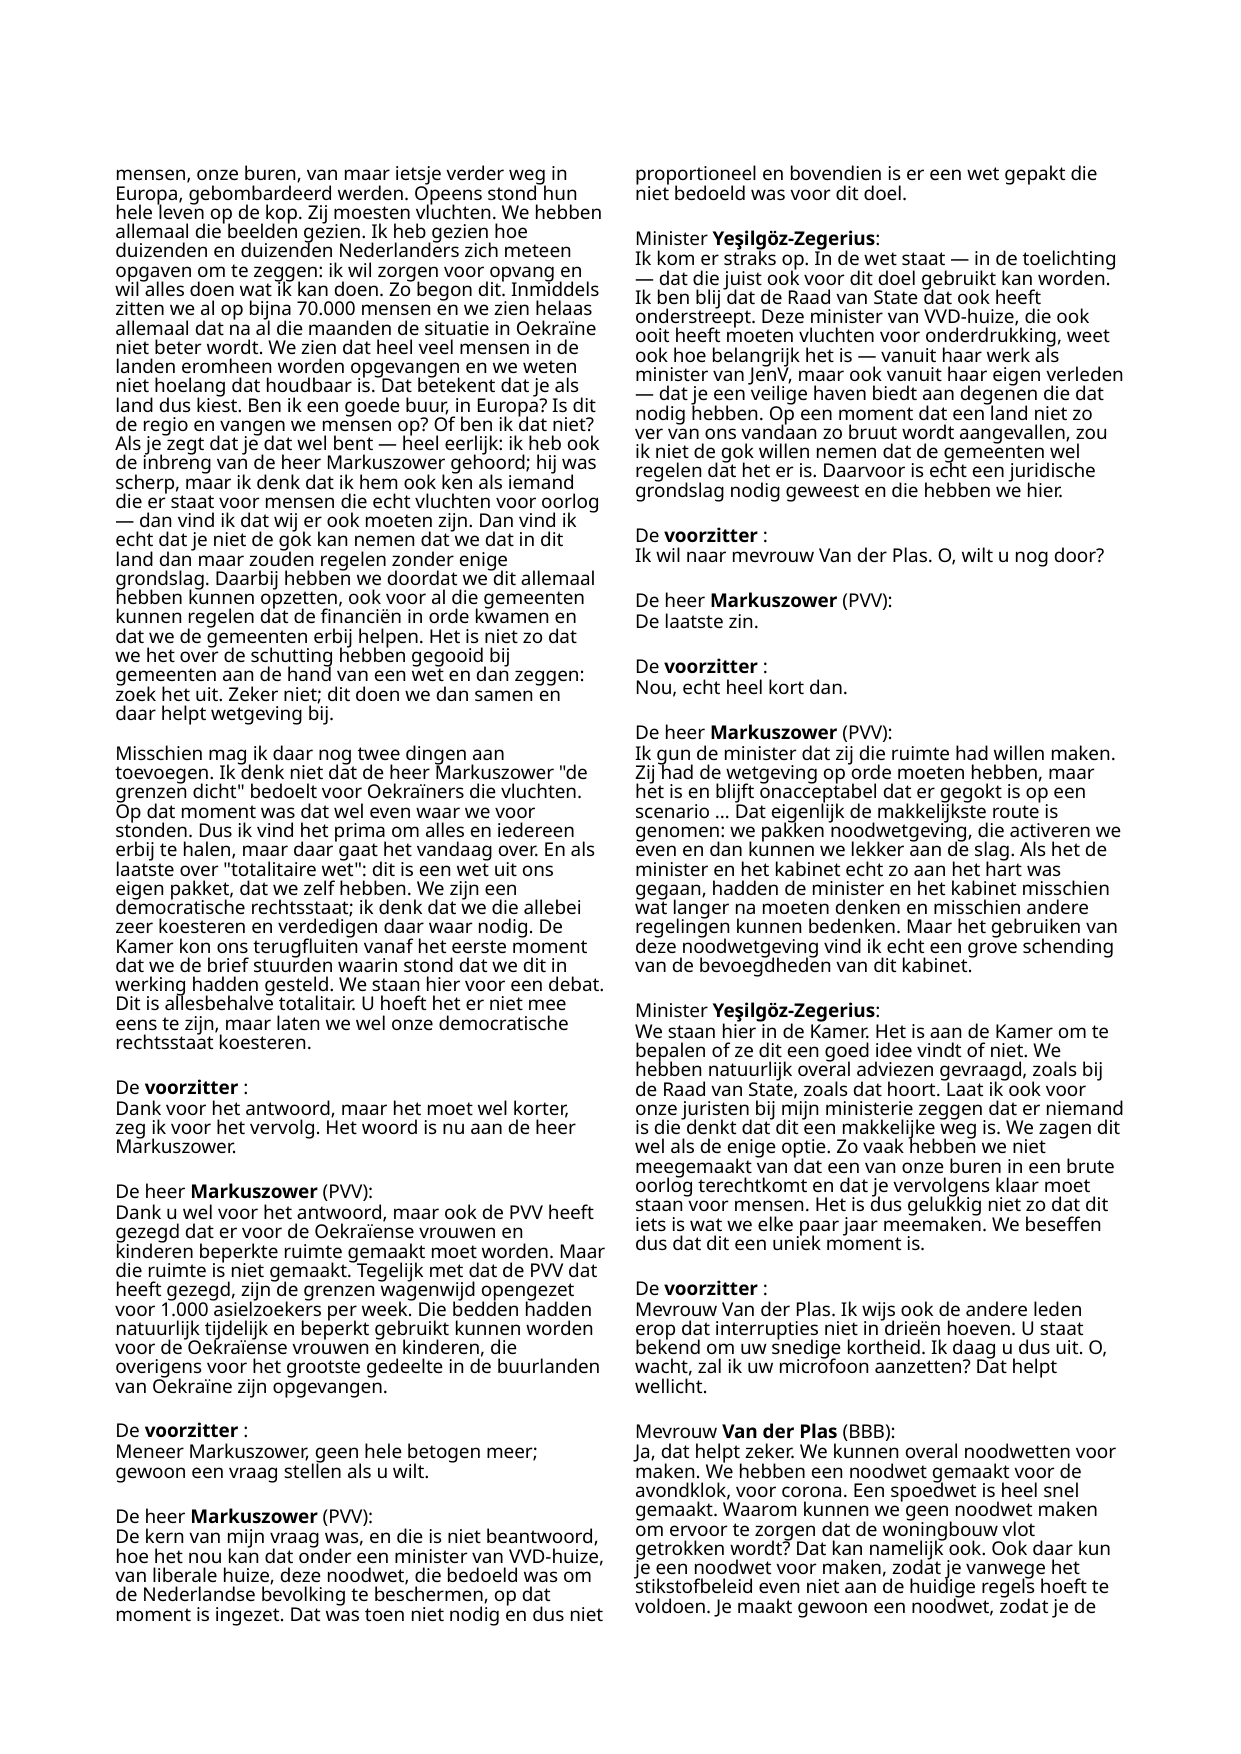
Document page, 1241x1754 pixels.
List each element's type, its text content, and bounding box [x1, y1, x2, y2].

text Ik kom er straks op. In de wet staat — in de toelichting — dat die juist ook voor dit doel gebruikt kan worden. Ik ben blij dat de Raad van State dat ook heeft onderstreept. Deze minister van VVD-huize, die ook ooit heeft moeten vluchten voor onderdrukking, weet ook hoe belangrijk het is — vanuit haar werk als minister van JenV, maar ook vanuit haar eigen verleden — dat je een veilige haven biedt aan degenen die dat nodig hebben. Op een moment dat een land niet zo ver van ons vandaan zo bruut wordt aangevallen, zou ik niet de gok willen nemen dat de gemeenten wel regelen dat het er is. Daarvoor is echt een juridische grondslag nodig geweest en die hebben we hier. [635, 250, 1125, 501]
text De laatste zin. [635, 613, 1125, 633]
text De heer Markuszower (PVV): [115, 1178, 605, 1204]
text proportioneel en bovendien is er een wet gepakt die niet bedoeld was voor dit doel. [635, 165, 1125, 204]
text Dank voor het antwoord, maar het moet wel korter, zeg ik voor het vervolg. Het woord is nu aan de heer Markuszower. [115, 1100, 605, 1158]
text Minister Yeşilgöz-Zegerius: [635, 997, 1125, 1023]
text De kern van mijn vraag was, en die is niet beantwoord, hoe het nou kan dat onder een minister van VVD-huize, van liberale huize, deze noodwet, die bedoeld was om de Nederlandse bevolking te beschermen, op dat moment is ingezet. Dat was toen niet nodig en dus niet [115, 1528, 605, 1625]
text We staan hier in de Kamer. Het is aan de Kamer om te bepalen of ze dit een goed idee vindt of niet. We hebben natuurlijk overal adviezen gevraagd, zoals bij de Raad van State, zoals dat hoort. Laat ik ook voor onze juristen bij mijn ministerie zeggen dat er niemand is die denkt dat dit een makkelijke weg is. We zagen dit wel als de enige optie. Zo vaak hebben we niet meegemaakt van dat een van onze buren in een brute oorlog terechtkomt en dat je vervolgens klaar moet staan voor mensen. Het is dus gelukkig niet zo dat dit iets is wat we elke paar jaar meemaken. We beseffen dus dat dit een uniek moment is. [635, 1023, 1125, 1254]
text Minister Yeşilgöz-Zegerius: [635, 225, 1125, 250]
text De heer Markuszower (PVV): [115, 1503, 605, 1528]
text Nou, echt heel kort dan. [635, 679, 1125, 698]
text De voorzitter : [115, 1418, 605, 1443]
text Mevrouw Van der Plas. Ik wijs ook de andere leden erop dat interrupties niet in drieën hoeven. U staat bekend om uw snedige kortheid. Ik daag u dus uit. O, wacht, zal ik uw microfoon aanzetten? Dat helpt wellicht. [635, 1301, 1125, 1397]
text De heer Markuszower (PVV): [635, 719, 1125, 745]
text De voorzitter : [635, 653, 1125, 679]
text Ik gun de minister dat zij die ruimte had willen maken. Zij had de wetgeving op orde moeten hebben, maar het is en blijft onacceptabel dat er gegokt is op een scenario … Dat eigenlijk de makkelijkste route is genomen: we pakken noodwetgeving, die activeren we even en dan kunnen we lekker aan de slag. Als het de minister en het kabinet echt zo aan het hart was gegaan, hadden de minister en het kabinet misschien wat langer na moeten denken en misschien andere regelingen kunnen bedenken. Maar het gebruiken van deze noodwetgeving vind ik echt een grove schending van de bevoegdheden van dit kabinet. [635, 745, 1125, 976]
text De voorzitter : [115, 1074, 605, 1100]
text Misschien mag ik daar nog twee dingen aan toevoegen. Ik denk niet dat de heer Markuszower "de grenzen dicht" bedoelt voor Oekraïners die vluchten. Op dat moment was dat wel even waar we voor stonden. Dus ik vind het prima om alles en iedereen erbij te halen, maar daar gaat het vandaag over. En als laatste over "totalitaire wet": dit is een wet uit ons eigen pakket, dat we zelf hebben. We zijn een democratische rechtsstaat; ik denk dat we die allebei zeer koesteren en verdedigen daar waar nodig. De Kamer kon ons terugfluiten vanaf het eerste moment dat we de brief stuurden waarin stond dat we dit in werking hadden gesteld. We staan hier voor een debat. Dit is allesbehalve totalitair. U hoeft het er niet mee eens te zijn, maar laten we wel onze democratische rechtsstaat koesteren. [115, 745, 605, 1053]
text Mevrouw Van der Plas (BBB): [635, 1418, 1125, 1443]
text Ik wil naar mevrouw Van der Plas. O, wilt u nog door? [635, 547, 1125, 567]
text De voorzitter : [635, 1275, 1125, 1301]
text De voorzitter : [635, 522, 1125, 547]
text Ja, dat helpt zeker. We kunnen overal noodwetten voor maken. We hebben een noodwet gemaakt voor de avondklok, voor corona. Een spoedwet is heel snel gemaakt. Waarom kunnen we geen noodwet maken om ervoor te zorgen dat de woningbouw vlot getrokken wordt? Dat kan namelijk ook. Ook daar kun je een noodwet voor maken, zodat je vanwege het stikstofbeleid even niet aan de huidige regels hoeft te voldoen. Je maakt gewoon een noodwet, zodat je de [635, 1443, 1125, 1617]
text Meneer Markuszower, geen hele betogen meer; gewoon een vraag stellen als u wilt. [115, 1443, 605, 1482]
text De heer Markuszower (PVV): [635, 588, 1125, 613]
text mensen, onze buren, van maar ietsje verder weg in Europa, gebombardeerd werden. Opeens stond hun hele leven op de kop. Zij moesten vluchten. We hebben allemaal die beelden gezien. Ik heb gezien hoe duizenden en duizenden Nederlanders zich meteen opgaven om te zeggen: ik wil zorgen voor opvang en wil alles doen wat ik kan doen. Zo begon dit. Inmiddels zitten we al op bijna 70.000 mensen en we zien helaas allemaal dat na al die maanden de situatie in Oekraïne niet beter wordt. We zien dat heel veel mensen in de landen eromheen worden opgevangen en we weten niet hoelang dat houdbaar is. Dat betekent dat je als land dus kiest. Ben ik een goede buur, in Europa? Is dit de regio en vangen we mensen op? Of ben ik dat niet? Als je zegt dat je dat wel bent — heel eerlijk: ik heb ook de inbreng van de heer Markuszower gehoord; hij was scherp, maar ik denk dat ik hem ook ken als iemand die er staat voor mensen die echt vluchten voor oorlog — dan vind ik dat wij er ook moeten zijn. Dan vind ik echt dat je niet de gok kan nemen dat we dat in dit land dan maar zouden regelen zonder enige grondslag. Daarbij hebben we doordat we dit allemaal hebben kunnen opzetten, ook voor al die gemeenten kunnen regelen dat de financiën in orde kwamen en dat we de gemeenten erbij helpen. Het is niet zo dat we het over de schutting hebben gegooid bij gemeenten aan de hand van een wet en dan zeggen: zoek het uit. Zeker niet; dit doen we dan samen en daar helpt wetgeving bij. [115, 165, 605, 724]
text Dank u wel voor het antwoord, maar ook de PVV heeft gezegd dat er voor de Oekraïense vrouwen en kinderen beperkte ruimte gemaakt moet worden. Maar die ruimte is niet gemaakt. Tegelijk met dat de PVV dat heeft gezegd, zijn de grenzen wagenwijd opengezet voor 1.000 asielzoekers per week. Die bedden hadden natuurlijk tijdelijk en beperkt gebruikt kunnen worden voor de Oekraïense vrouwen en kinderen, die overigens voor het grootste gedeelte in de buurlanden van Oekraïne zijn opgevangen. [115, 1204, 605, 1397]
